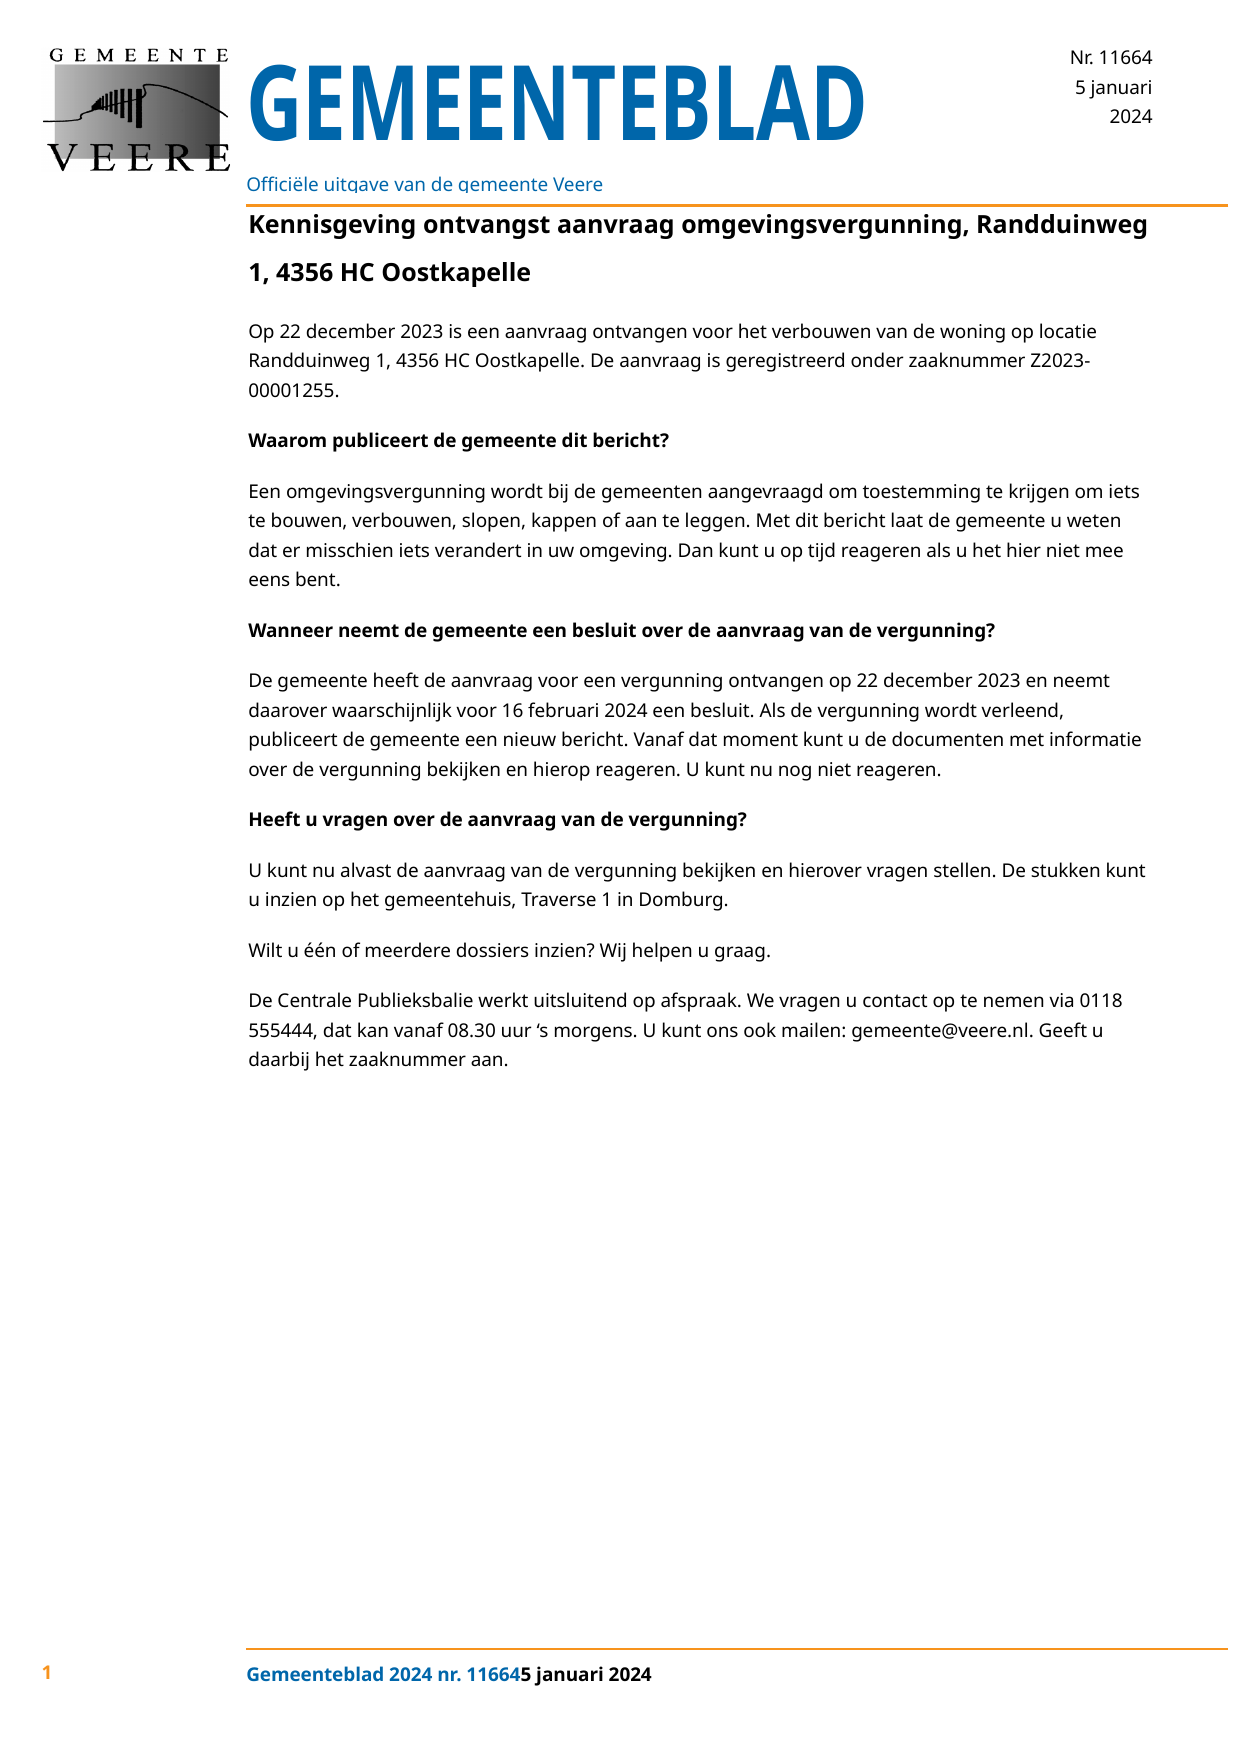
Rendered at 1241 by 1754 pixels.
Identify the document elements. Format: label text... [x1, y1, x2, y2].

text Wanneer neemt de gemeente een besluit over de aanvraag van de vergunning? [248, 617, 1152, 643]
text Waarom publiceert de gemeente dit bericht? [248, 427, 1152, 453]
picture [41, 47, 231, 172]
text Een omgevingsvergunning wordt bij de gemeenten aangevraagd om toestemming te krijgen om iets te bouwen, verbouwen, slopen, kappen of aan te leggen. Met dit bericht laat de gemeente u weten dat er misschien iets verandert in uw omgeving. Dan kunt u op tijd reageren als u het hier niet mee eens bent. [248, 478, 1152, 592]
text Kennisgeving ontvangst aanvraag omgevingsvergunning, Randduinweg 1, 4356 HC Oostkapelle [248, 207, 1152, 288]
text Wilt u één of meerdere dossiers inzien? Wij helpen u graag. [248, 937, 1152, 963]
text Heeft u vragen over de aanvraag van de vergunning? [248, 807, 1152, 832]
text De Centrale Publieksbalie werkt uitsluitend op afspraak. We vragen u contact op te nemen via 0118 555444, dat kan vanaf 08.30 uur ‘s morgens. U kunt ons ook mailen: gemeente@veere.nl. Geeft u daarbij het zaaknummer aan. [248, 987, 1152, 1072]
text U kunt nu alvast de aanvraag van de vergunning bekijken en hierover vragen stellen. De stukken kunt u inzien op het gemeentehuis, Traverse 1 in Domburg. [248, 857, 1152, 912]
text Op 22 december 2023 is een aanvraag ontvangen voor het verbouwen van de woning op locatie Randduinweg 1, 4356 HC Oostkapelle. De aanvraag is geregistreerd onder zaaknummer Z2023-00001255. [248, 318, 1152, 403]
text De gemeente heeft de aanvraag voor een vergunning ontvangen op 22 december 2023 en neemt daarover waarschijnlijk voor 16 februari 2024 een besluit. Als de vergunning wordt verleend, publiceert de gemeente een nieuw bericht. Vanaf dat moment kunt u de documenten met informatie over de vergunning bekijken en hierop reageren. U kunt nu nog niet reageren. [248, 667, 1152, 782]
